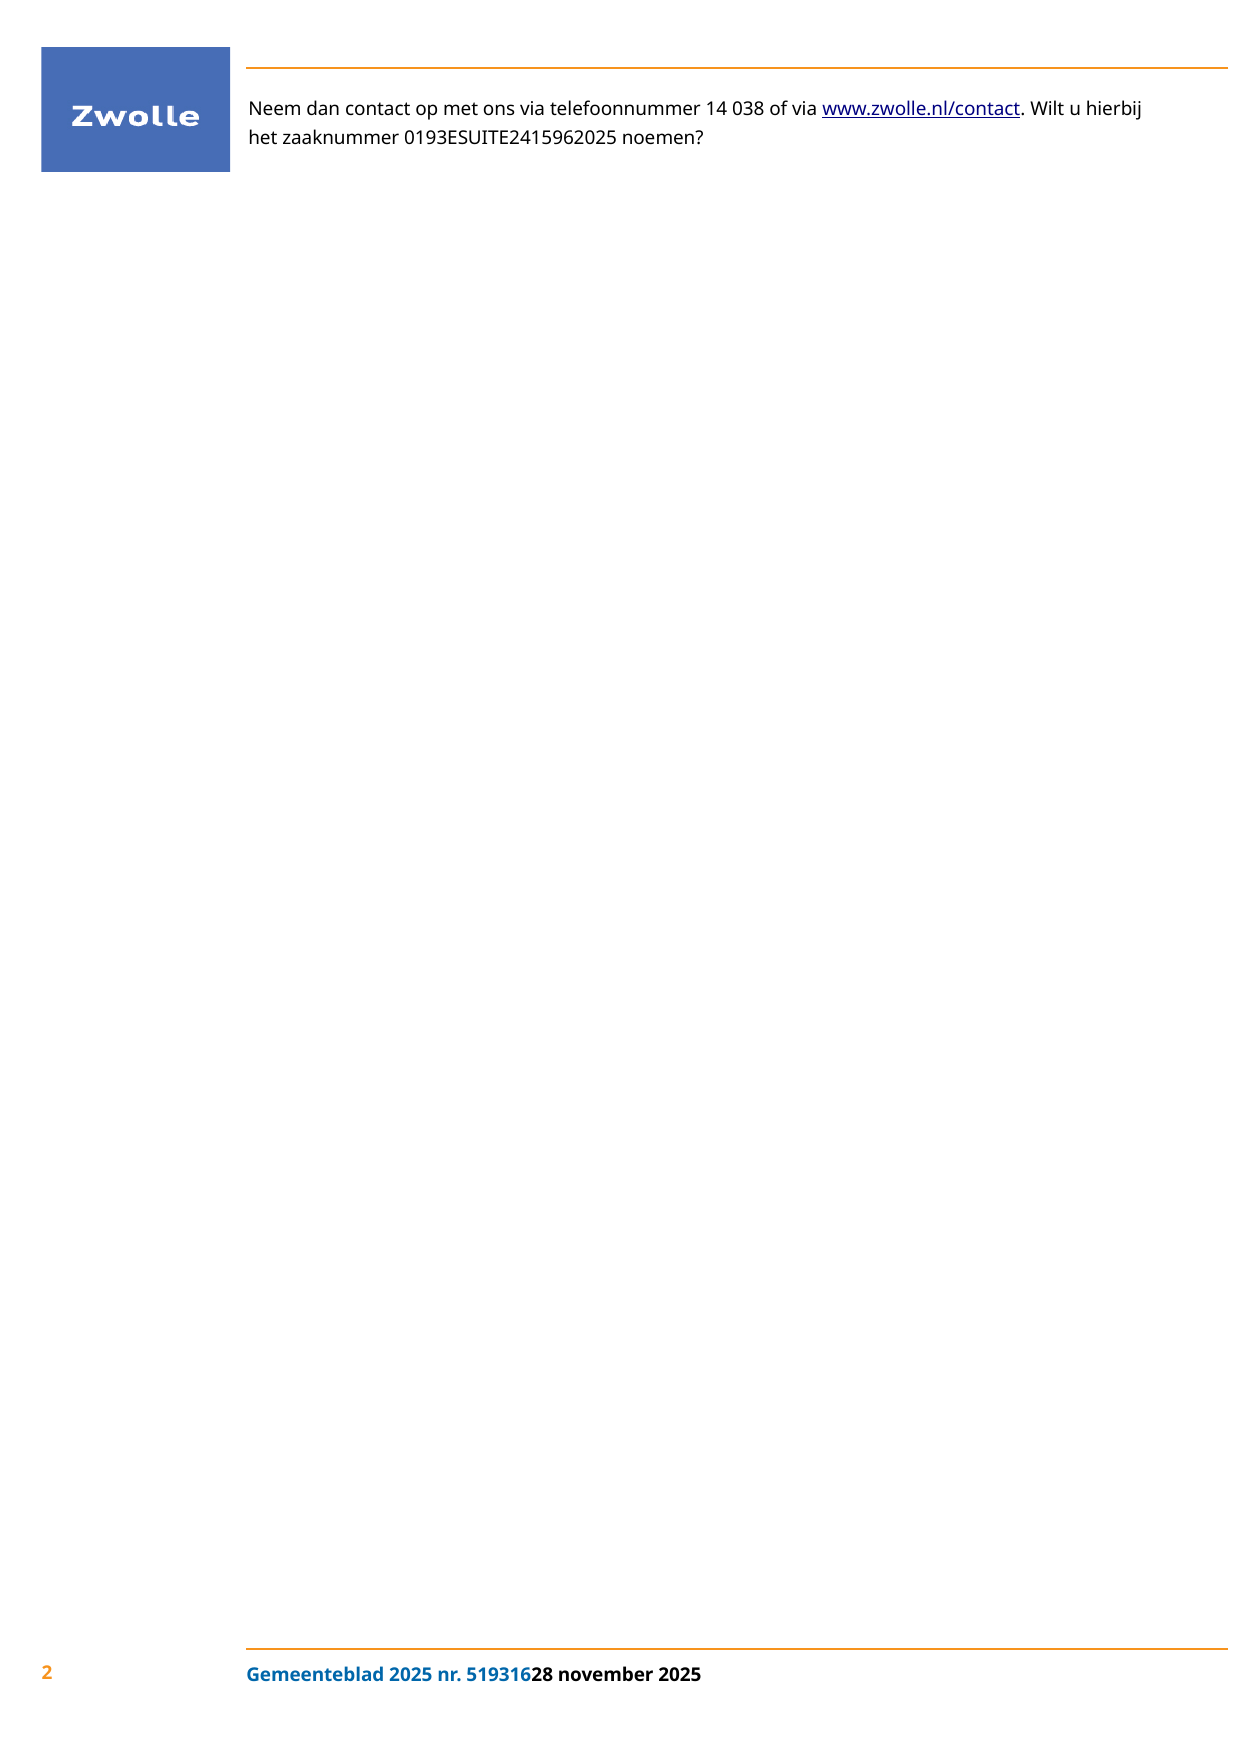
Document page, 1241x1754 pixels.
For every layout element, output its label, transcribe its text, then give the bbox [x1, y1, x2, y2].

text Neem dan contact op met ons via telefoonnummer 14 038 of via www.zwolle.nl/contact. Wilt u hierbij het zaaknummer 0193ESUITE2415962025 noemen? [248, 95, 1152, 150]
picture [41, 47, 231, 172]
